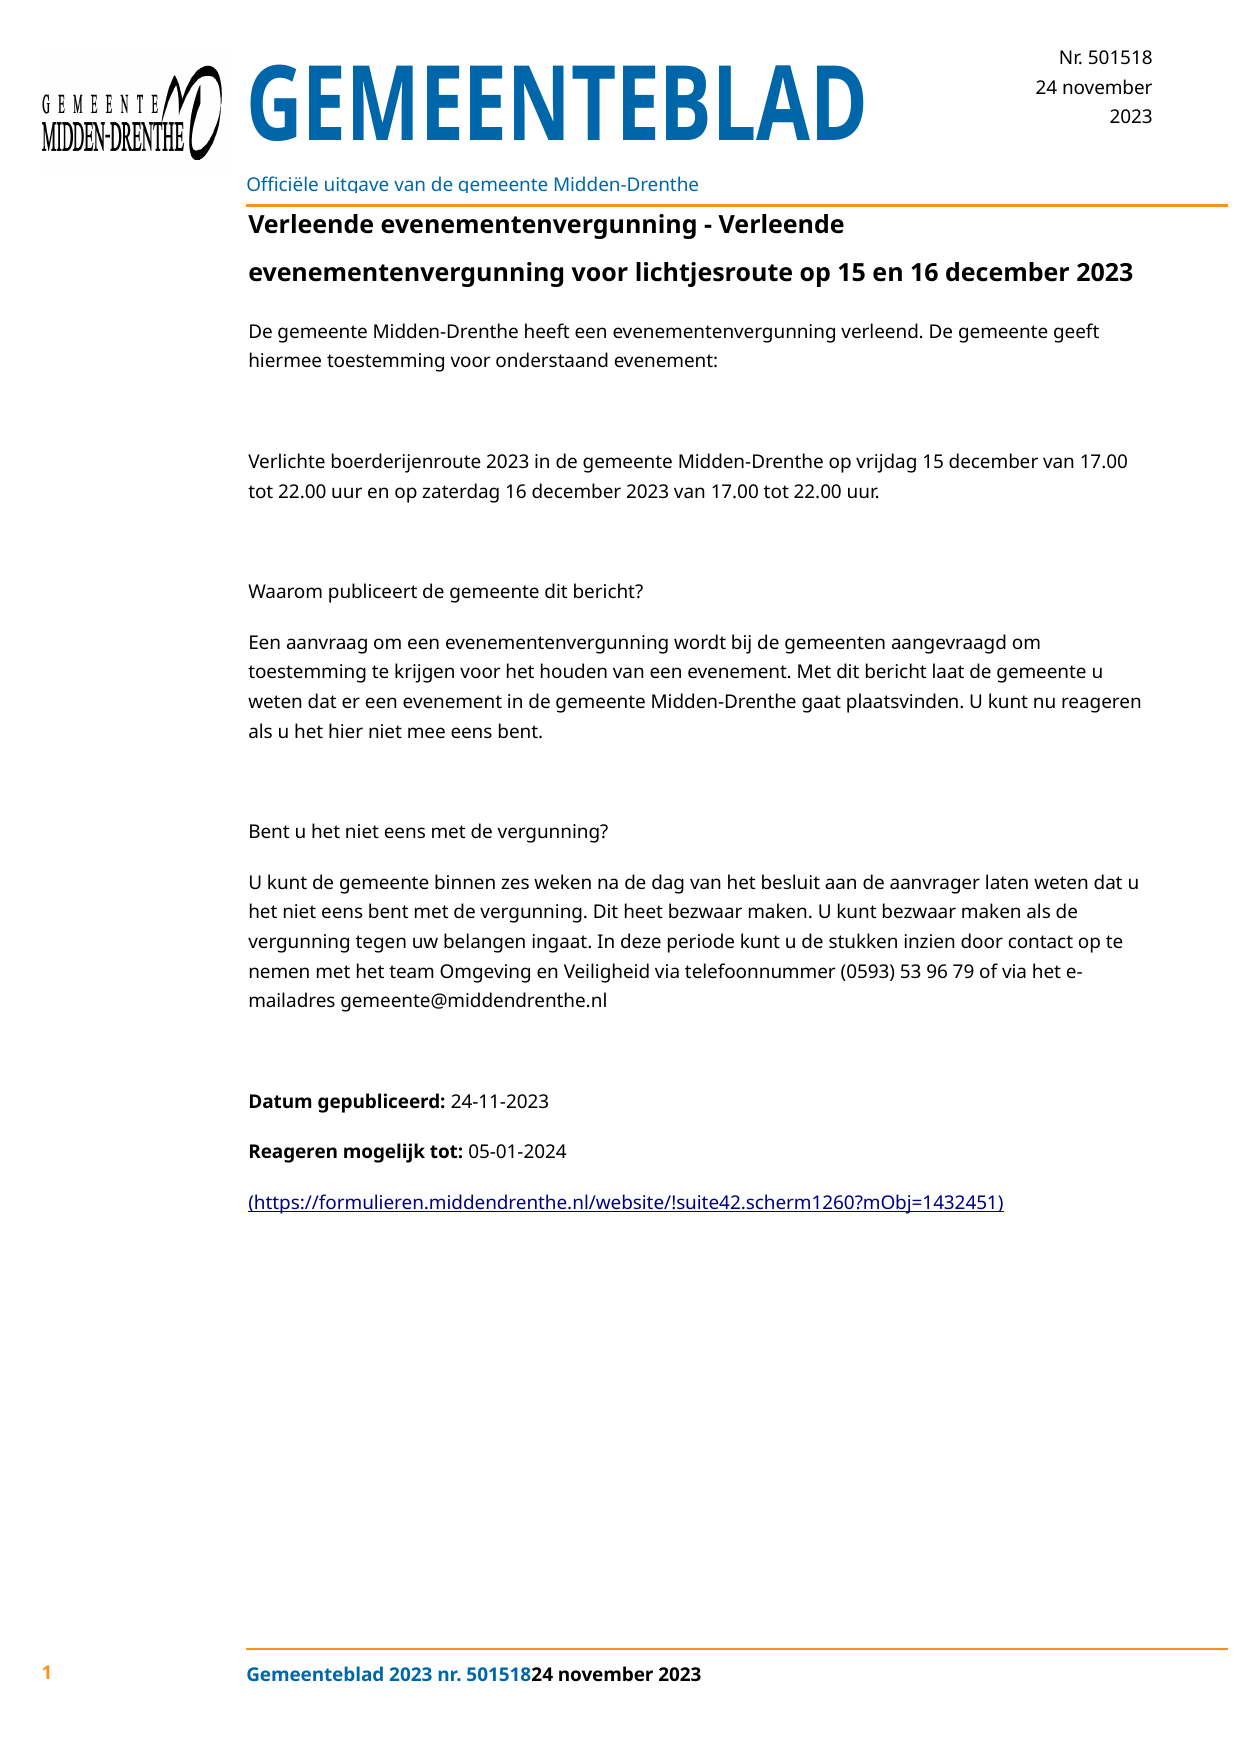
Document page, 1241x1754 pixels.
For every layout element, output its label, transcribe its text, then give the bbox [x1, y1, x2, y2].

text (https://formulieren.middendrenthe.nl/website/!suite42.scherm1260?mObj=1432451) [248, 1189, 1152, 1215]
text Reageren mogelijk tot: 05-01-2024 [248, 1139, 1152, 1164]
text Een aanvraag om een evenementenvergunning wordt bij de gemeenten aangevraagd om toestemming te krijgen voor het houden van een evenement. Met dit bericht laat de gemeente u weten dat er een evenement in de gemeente Midden-Drenthe gaat plaatsvinden. U kunt nu reageren als u het hier niet mee eens bent. [248, 629, 1152, 744]
picture [41, 47, 231, 172]
text Bent u het niet eens met de vergunning? [248, 819, 1152, 844]
text Waarom publiceert de gemeente dit bericht? [248, 579, 1152, 604]
text De gemeente Midden-Drenthe heeft een evenementenvergunning verleend. De gemeente geeft hiermee toestemming voor onderstaand evenement: [248, 318, 1152, 373]
text Verlichte boerderijenroute 2023 in de gemeente Midden-Drenthe op vrijdag 15 december van 17.00 tot 22.00 uur en op zaterdag 16 december 2023 van 17.00 tot 22.00 uur. [248, 448, 1152, 504]
text U kunt de gemeente binnen zes weken na de dag van het besluit aan de aanvrager laten weten dat u het niet eens bent met de vergunning. Dit heet bezwaar maken. U kunt bezwaar maken als de vergunning tegen uw belangen ingaat. In deze periode kunt u de stukken inzien door contact op te nemen met het team Omgeving en Veiligheid via telefoonnummer (0593) 53 96 79 of via het e-mailadres gemeente@middendrenthe.nl [248, 869, 1152, 1013]
text Verleende evenementenvergunning - Verleende evenementenvergunning voor lichtjesroute op 15 en 16 december 2023 [248, 207, 1152, 288]
text Datum gepubliceerd: 24-11-2023 [248, 1088, 1152, 1114]
